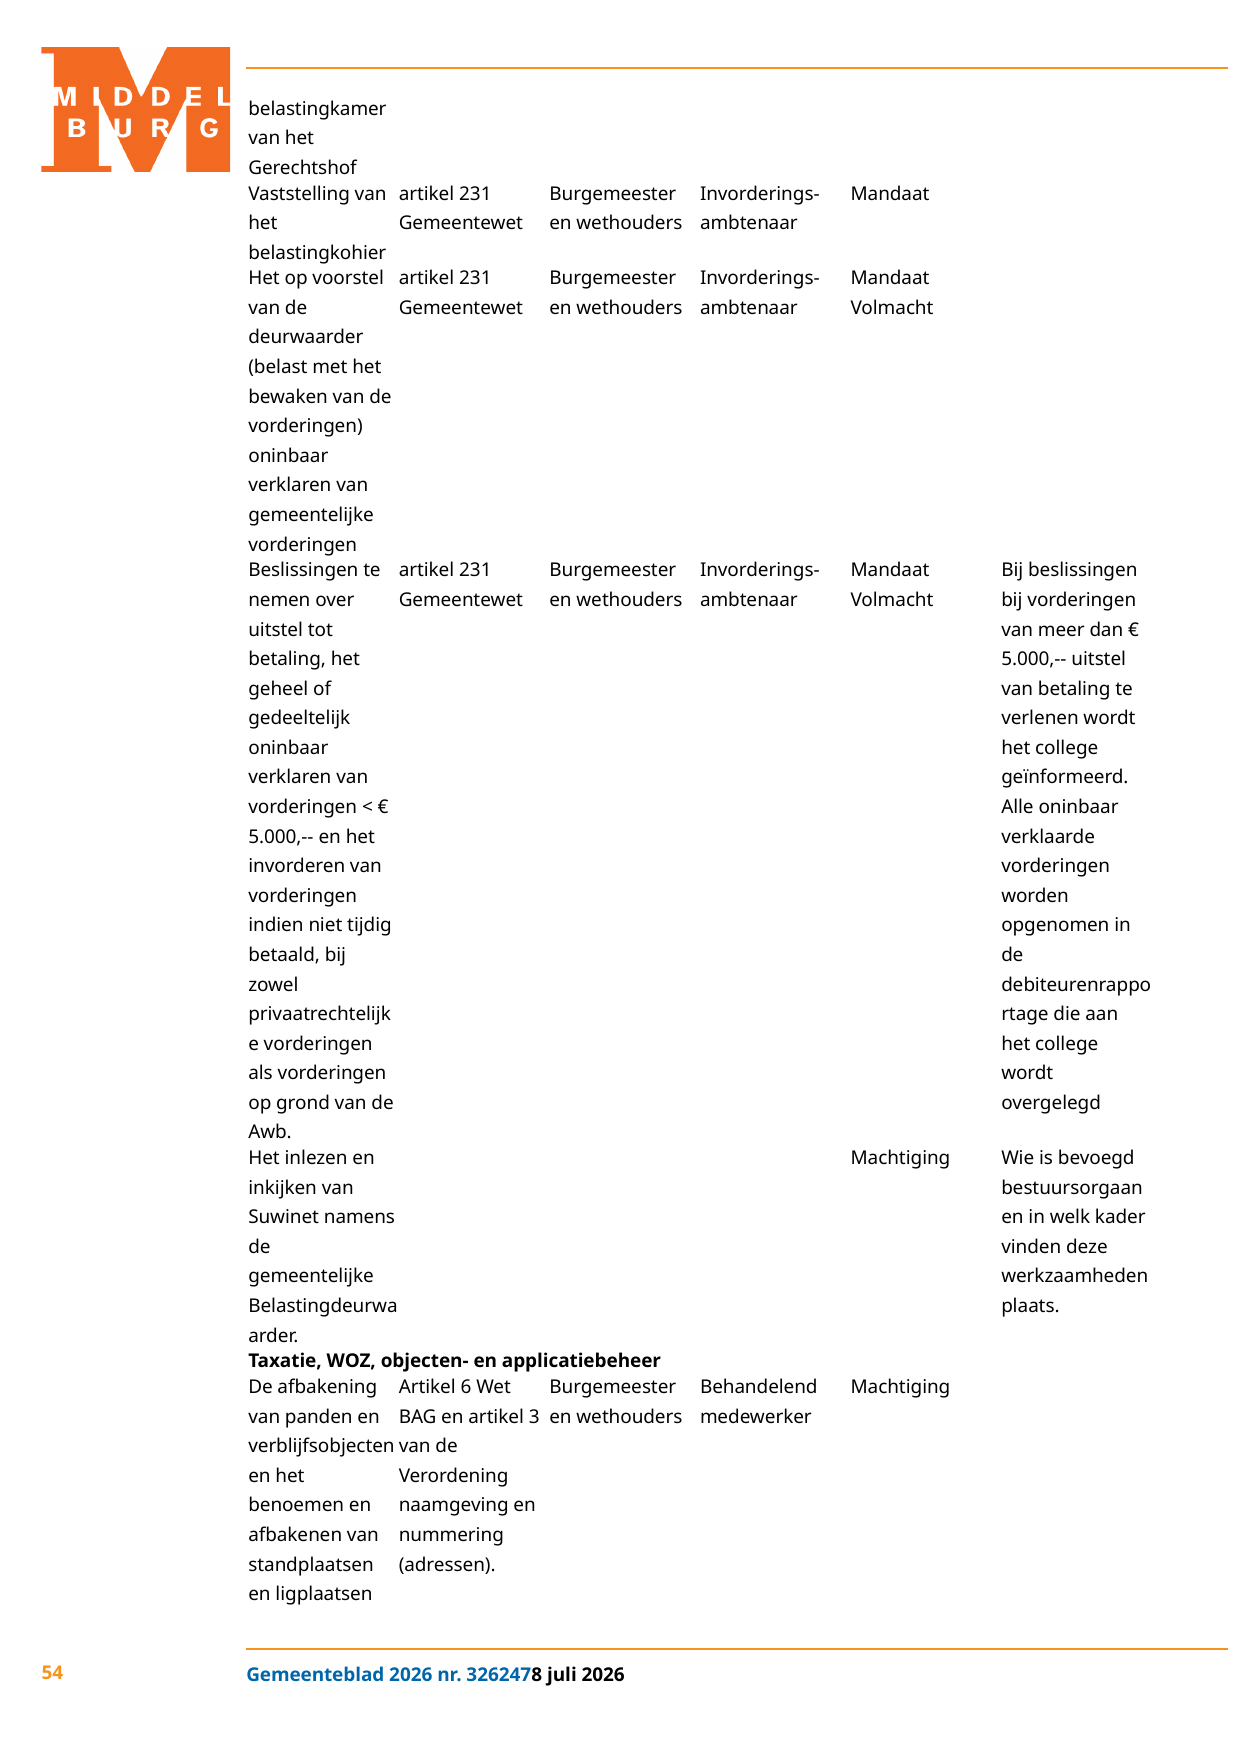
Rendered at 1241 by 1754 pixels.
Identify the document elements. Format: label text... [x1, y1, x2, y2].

table_cell Het inlezen en inkijken van Suwinet namens de gemeentelijke Belastingdeurwaarder. [248, 1144, 398, 1348]
table_cell [549, 1144, 700, 1348]
table_cell [850, 95, 1001, 180]
table_cell Burgemeester en wethouders [549, 265, 700, 557]
table_cell [1001, 265, 1152, 557]
table_cell belastingkamer van het Gerechtshof [248, 95, 398, 180]
table_cell Invorderings-ambtenaar [700, 180, 850, 264]
table_cell Invorderings-ambtenaar [700, 557, 850, 1144]
table_cell [1001, 95, 1152, 180]
table_cell [1001, 1373, 1152, 1606]
table_cell Mandaat Volmacht [850, 557, 1001, 1144]
table_cell Behandelend medewerker [700, 1373, 850, 1606]
table_cell Machtiging [850, 1373, 1001, 1606]
table_cell Burgemeester en wethouders [549, 557, 700, 1144]
table_cell Het op voorstel van de deurwaarder (belast met het bewaken van de vorderingen) oninbaar verklaren van gemeentelijke vorderingen [248, 265, 398, 557]
table_cell Beslissingen te nemen over uitstel tot betaling, het geheel of gedeeltelijk oninbaar verklaren van vorderingen < € 5.000,-- en het invorderen van vorderingen indien niet tijdig betaald, bij zowel privaatrechtelijke vorderingen als vorderingen op grond van de Awb. [248, 557, 398, 1144]
table_cell [700, 1144, 850, 1348]
picture [41, 47, 231, 172]
table_cell artikel 231 Gemeentewet [399, 557, 549, 1144]
table_cell Invorderings-ambtenaar [700, 265, 850, 557]
table_cell [399, 95, 549, 180]
table_cell [700, 95, 850, 180]
table_cell [549, 95, 700, 180]
table_cell Artikel 6 Wet BAG en artikel 3 van de Verordening naamgeving en nummering (adressen). [399, 1373, 549, 1606]
table_cell [399, 1144, 549, 1348]
table_cell Burgemeester en wethouders [549, 180, 700, 264]
table_cell Taxatie, WOZ, objecten- en applicatiebeheer [248, 1348, 1152, 1373]
table_cell Mandaat [850, 180, 1001, 264]
table_cell Bij beslissingen bij vorderingen van meer dan € 5.000,-- uitstel van betaling te verlenen wordt het college geïnformeerd. Alle oninbaar verklaarde vorderingen worden opgenomen in de debiteurenrapportage die aan het college wordt overgelegd [1001, 557, 1152, 1144]
table_cell Mandaat Volmacht [850, 265, 1001, 557]
table_cell Machtiging [850, 1144, 1001, 1348]
table_cell De afbakening van panden en verblijfsobjecten en het benoemen en afbakenen van standplaatsen en ligplaatsen [248, 1373, 398, 1606]
table_cell Vaststelling van het belastingkohier [248, 180, 398, 264]
table_cell artikel 231 Gemeentewet [399, 180, 549, 264]
table_cell artikel 231 Gemeentewet [399, 265, 549, 557]
table_cell [1001, 180, 1152, 264]
table_cell Wie is bevoegd bestuursorgaan en in welk kader vinden deze werkzaamheden plaats. [1001, 1144, 1152, 1348]
table_cell Burgemeester en wethouders [549, 1373, 700, 1606]
